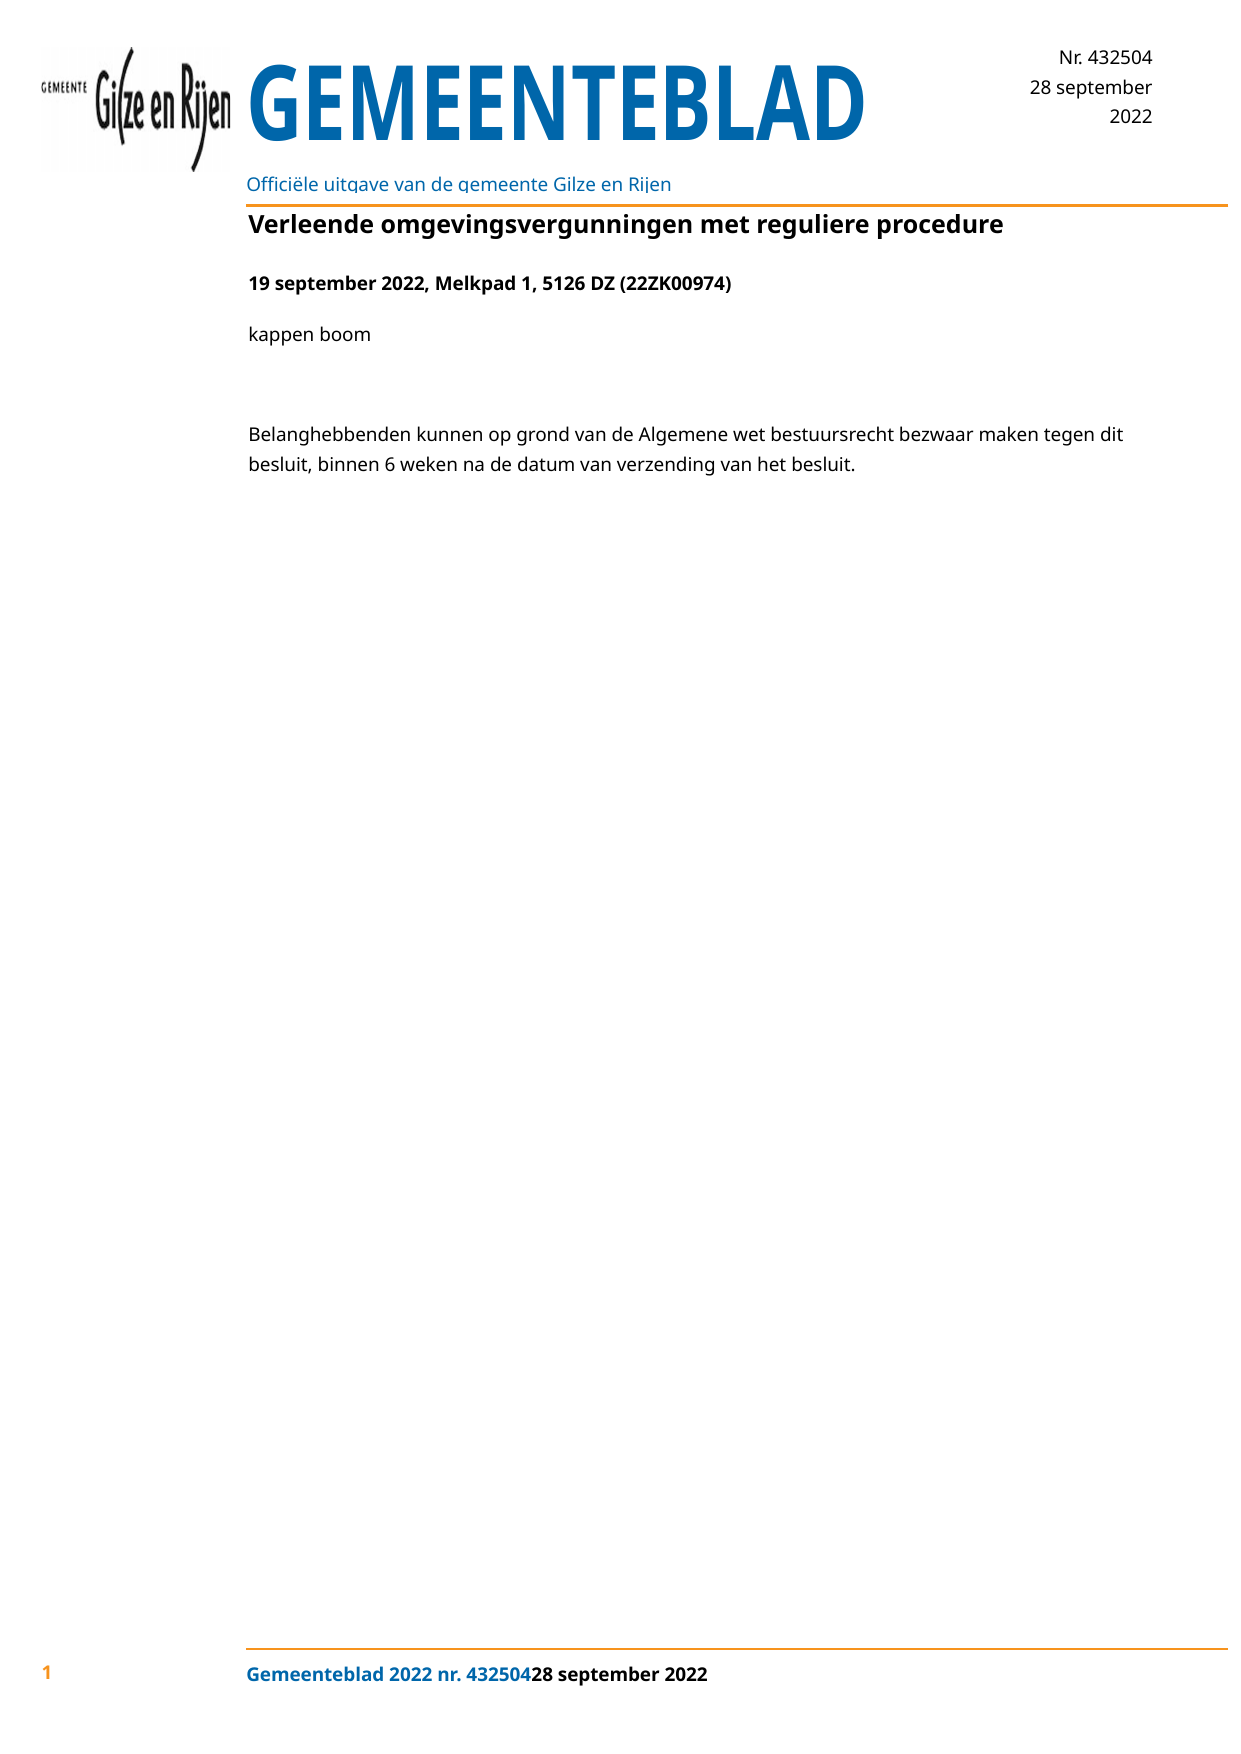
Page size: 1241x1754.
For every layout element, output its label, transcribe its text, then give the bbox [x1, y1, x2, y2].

text 19 september 2022, Melkpad 1, 5126 DZ (22ZK00974) [248, 270, 1152, 296]
text Verleende omgevingsvergunningen met reguliere procedure [248, 207, 1152, 241]
text Belanghebbenden kunnen op grond van de Algemene wet bestuursrecht bezwaar maken tegen dit besluit, binnen 6 weken na de datum van verzending van het besluit. [248, 422, 1152, 477]
picture [41, 47, 231, 172]
text kappen boom [248, 321, 1152, 346]
